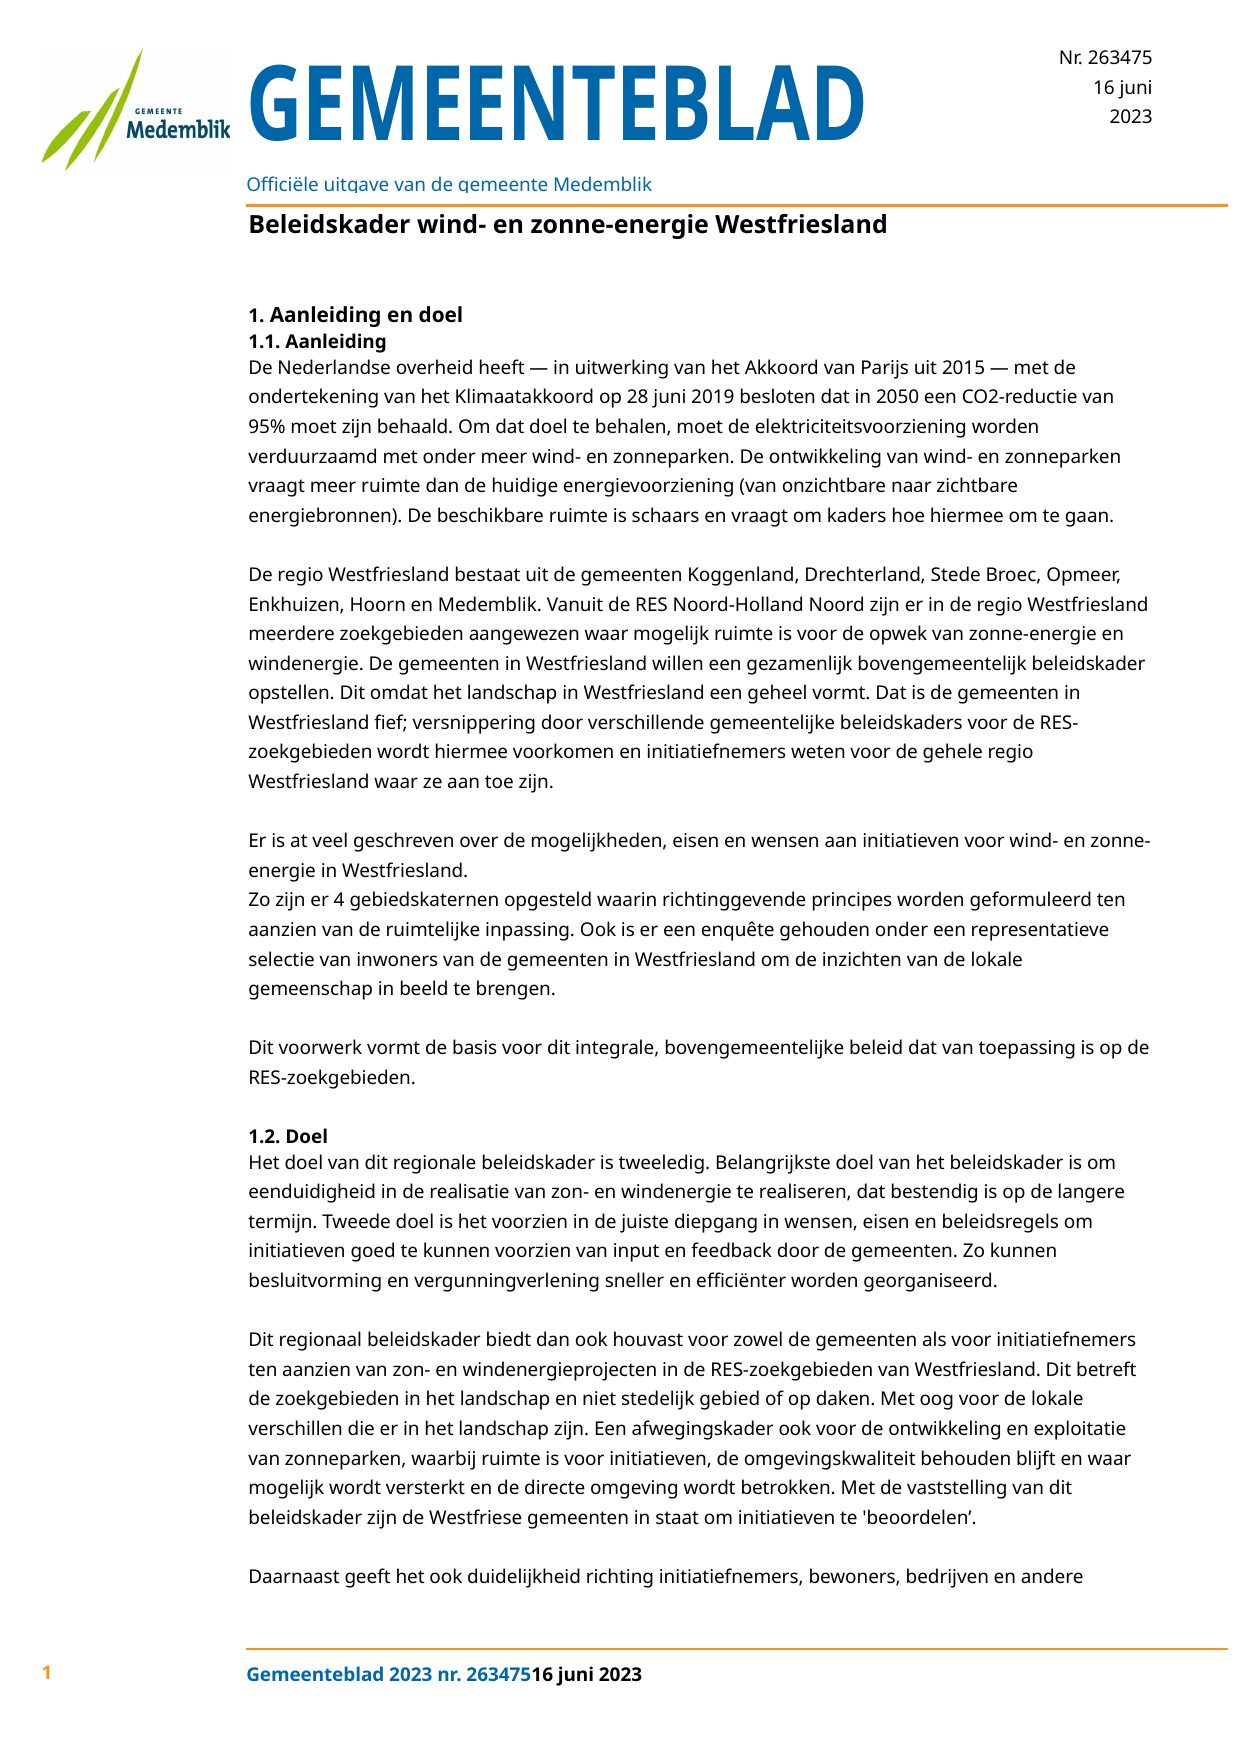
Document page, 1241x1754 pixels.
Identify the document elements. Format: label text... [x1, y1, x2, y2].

text Zo zijn er 4 gebiedskaternen opgesteld waarin richtinggevende principes worden geformuleerd ten aanzien van de ruimtelijke inpassing. Ook is er een enquête gehouden onder een representatieve selectie van inwoners van de gemeenten in Westfriesland om de inzichten van de lokale gemeenschap in beeld te brengen. [248, 887, 1152, 1001]
text Dit regionaal beleidskader biedt dan ook houvast voor zowel de gemeenten als voor initiatiefnemers ten aanzien van zon- en windenergieprojecten in de RES-zoekgebieden van Westfriesland. Dit betreft de zoekgebieden in het landschap en niet stedelijk gebied of op daken. Met oog voor de lokale verschillen die er in het landschap zijn. Een afwegingskader ook voor de ontwikkeling en exploitatie van zonneparken, waarbij ruimte is voor initiatieven, de omgevingskwaliteit behouden blijft en waar mogelijk wordt versterkt en de directe omgeving wordt betrokken. Met de vaststelling van dit beleidskader zijn de Westfriese gemeenten in staat om initiatieven te 'beoordelen’. [248, 1326, 1152, 1530]
picture [41, 47, 231, 172]
text Het doel van dit regionale beleidskader is tweeledig. Belangrijkste doel van het beleidskader is om eenduidigheid in de realisatie van zon- en windenergie te realiseren, dat bestendig is op de langere termijn. Tweede doel is het voorzien in de juiste diepgang in wensen, eisen en beleidsregels om initiatieven goed te kunnen voorzien van input en feedback door de gemeenten. Zo kunnen besluitvorming en vergunningverlening sneller en efficiënter worden georganiseerd. [248, 1149, 1152, 1293]
text De regio Westfriesland bestaat uit de gemeenten Koggenland, Drechterland, Stede Broec, Opmeer, Enkhuizen, Hoorn en Medemblik. Vanuit de RES Noord-Holland Noord zijn er in de regio Westfriesland meerdere zoekgebieden aangewezen waar mogelijk ruimte is voor de opwek van zonne-energie en windenergie. De gemeenten in Westfriesland willen een gezamenlijk bovengemeentelijk beleidskader opstellen. Dit omdat het landschap in Westfriesland een geheel vormt. Dat is de gemeenten in Westfriesland fief; versnippering door verschillende gemeentelijke beleidskaders voor de RES-zoekgebieden wordt hiermee voorkomen en initiatiefnemers weten voor de gehele regio Westfriesland waar ze aan toe zijn. [248, 561, 1152, 794]
text 1.1. Aanleiding [248, 328, 1152, 354]
text Er is at veel geschreven over de mogelijkheden, eisen en wensen aan initiatieven voor wind- en zonne-energie in Westfriesland. [248, 827, 1152, 883]
text 1.2. Doel [248, 1123, 1152, 1149]
text Beleidskader wind- en zonne-energie Westfriesland [248, 207, 1152, 241]
text 1. Aanleiding en doel [248, 300, 1152, 328]
text Daarnaast geeft het ook duidelijkheid richting initiatiefnemers, bewoners, bedrijven en andere [248, 1563, 1152, 1589]
text Dit voorwerk vormt de basis voor dit integrale, bovengemeentelijke beleid dat van toepassing is op de RES-zoekgebieden. [248, 1034, 1152, 1090]
text De Nederlandse overheid heeft — in uitwerking van het Akkoord van Parijs uit 2015 — met de ondertekening van het Klimaatakkoord op 28 juni 2019 besloten dat in 2050 een CO2-reductie van 95% moet zijn behaald. Om dat doel te behalen, moet de elektriciteitsvoorziening worden verduurzaamd met onder meer wind- en zonneparken. De ontwikkeling van wind- en zonneparken vraagt meer ruimte dan de huidige energievoorziening (van onzichtbare naar zichtbare energiebronnen). De beschikbare ruimte is schaars en vraagt om kaders hoe hiermee om te gaan. [248, 354, 1152, 528]
